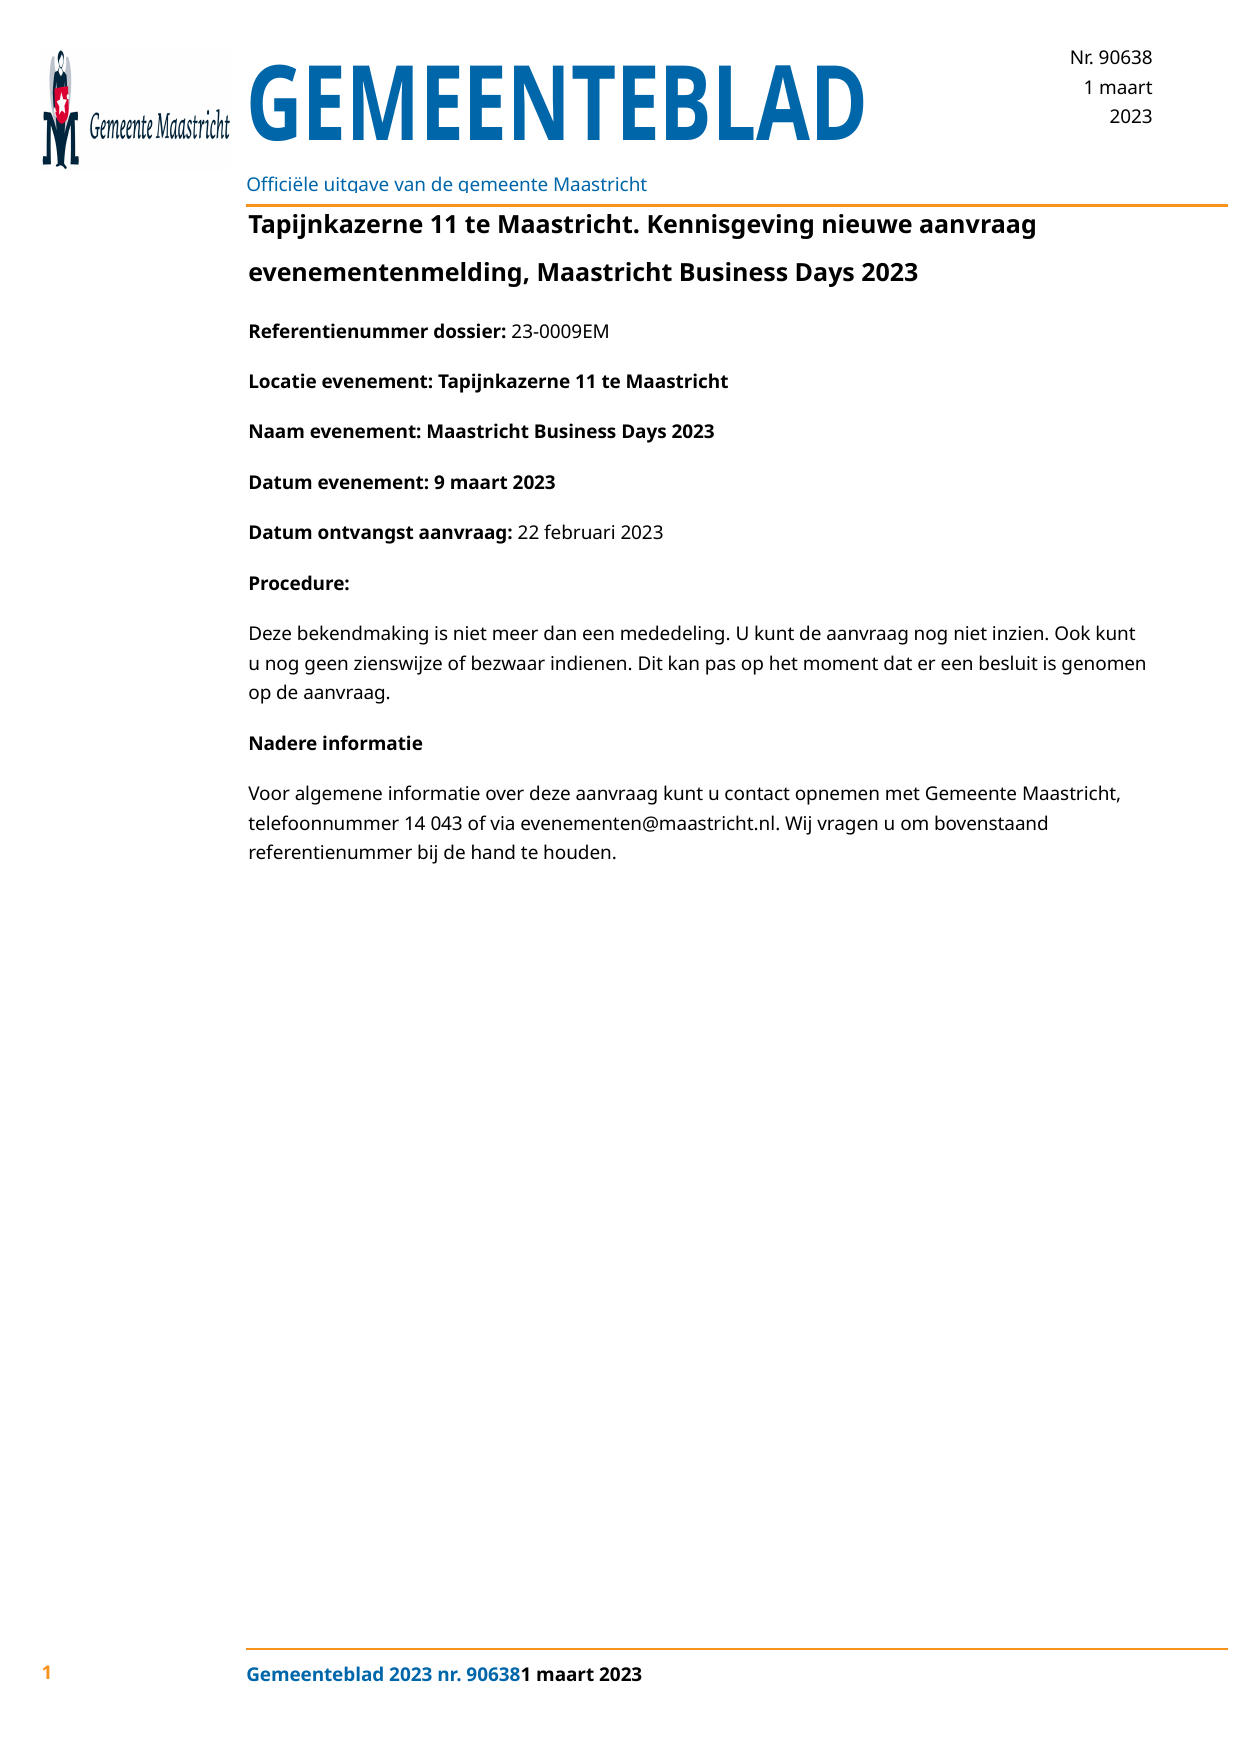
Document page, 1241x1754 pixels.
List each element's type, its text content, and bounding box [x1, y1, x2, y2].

text Voor algemene informatie over deze aanvraag kunt u contact opnemen met Gemeente Maastricht, telefoonnummer 14 043 of via evenementen@maastricht.nl. Wij vragen u om bovenstaand referentienummer bij de hand te houden. [248, 780, 1152, 865]
text Naam evenement: Maastricht Business Days 2023 [248, 419, 1152, 444]
text Tapijnkazerne 11 te Maastricht. Kennisgeving nieuwe aanvraag evenementenmelding, Maastricht Business Days 2023 [248, 207, 1152, 288]
text Referentienummer dossier: 23-0009EM [248, 318, 1152, 344]
text Deze bekendmaking is niet meer dan een mededeling. U kunt de aanvraag nog niet inzien. Ook kunt u nog geen zienswijze of bezwaar indienen. Dit kan pas op het moment dat er een besluit is genomen op de aanvraag. [248, 620, 1152, 705]
text Procedure: [248, 570, 1152, 596]
text Datum evenement: 9 maart 2023 [248, 469, 1152, 495]
picture [41, 47, 231, 172]
text Locatie evenement: Tapijnkazerne 11 te Maastricht [248, 368, 1152, 394]
text Nadere informatie [248, 730, 1152, 756]
text Datum ontvangst aanvraag: 22 februari 2023 [248, 519, 1152, 545]
